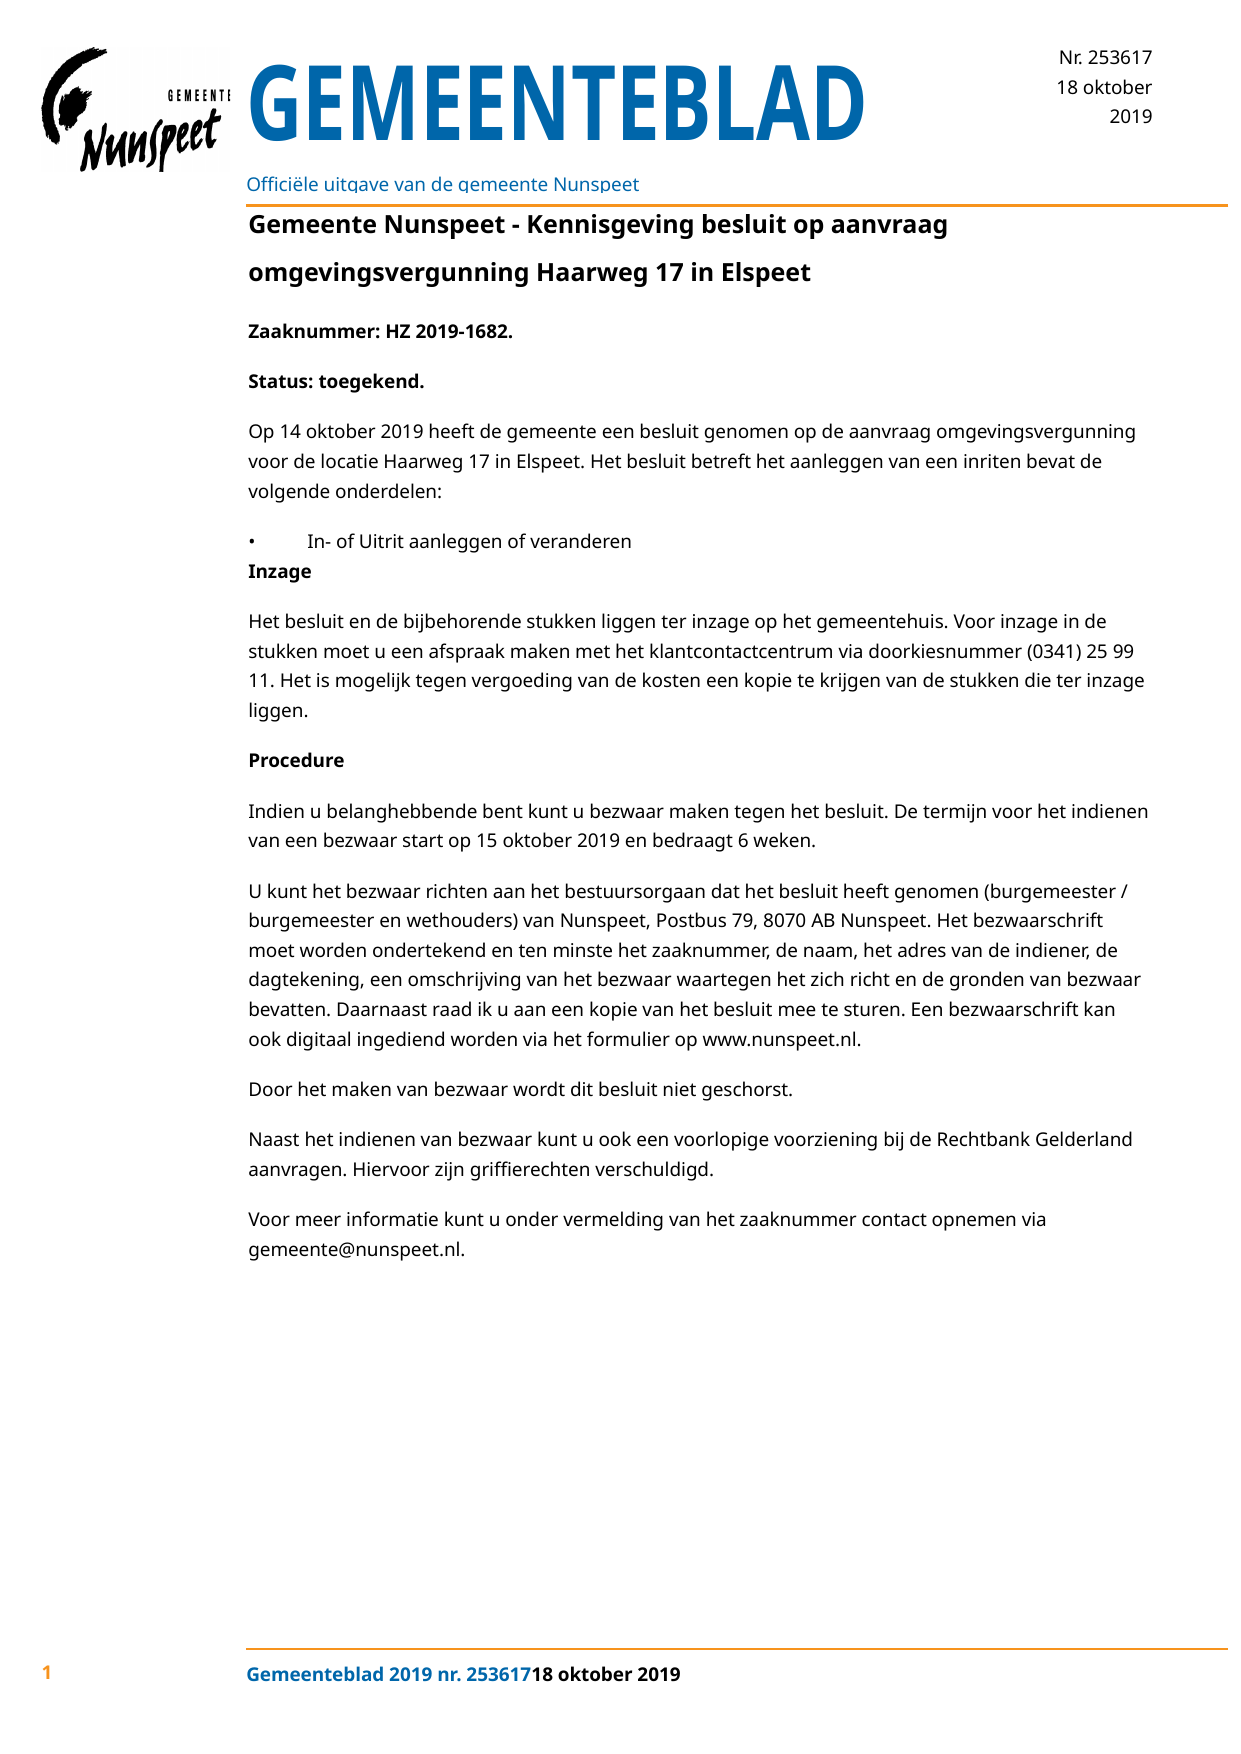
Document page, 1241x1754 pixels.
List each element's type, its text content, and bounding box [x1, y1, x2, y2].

text Voor meer informatie kunt u onder vermelding van het zaaknummer contact opnemen via gemeente@nunspeet.nl. [248, 1207, 1152, 1262]
text Op 14 oktober 2019 heeft de gemeente een besluit genomen op de aanvraag omgevingsvergunning voor de locatie Haarweg 17 in Elspeet. Het besluit betreft het aanleggen van een inriten bevat de volgende onderdelen: [248, 419, 1152, 504]
list In- of Uitrit aanleggen of veranderen [248, 528, 1152, 554]
text Naast het indienen van bezwaar kunt u ook een voorlopige voorziening bij de Rechtbank Gelderland aanvragen. Hiervoor zijn griffierechten verschuldigd. [248, 1127, 1152, 1182]
text Inzage [248, 558, 1152, 584]
text U kunt het bezwaar richten aan het bestuursorgaan dat het besluit heeft genomen (burgemeester / burgemeester en wethouders) van Nunspeet, Postbus 79, 8070 AB Nunspeet. Het bezwaarschrift moet worden ondertekend en ten minste het zaaknummer, de naam, het adres van de indiener, de dagtekening, een omschrijving van het bezwaar waartegen het zich richt en de gronden van bezwaar bevatten. Daarnaast raad ik u aan een kopie van het besluit mee te sturen. Een bezwaarschrift kan ook digitaal ingediend worden via het formulier op www.nunspeet.nl. [248, 878, 1152, 1052]
text Gemeente Nunspeet - Kennisgeving besluit op aanvraag omgevingsvergunning Haarweg 17 in Elspeet [248, 207, 1152, 288]
text Zaaknummer: HZ 2019-1682. [248, 318, 1152, 344]
text Procedure [248, 747, 1152, 773]
text Het besluit en de bijbehorende stukken liggen ter inzage op het gemeentehuis. Voor inzage in de stukken moet u een afspraak maken met het klantcontactcentrum via doorkiesnummer (0341) 25 99 11. Het is mogelijk tegen vergoeding van de kosten een kopie te krijgen van de stukken die ter inzage liggen. [248, 608, 1152, 723]
text Indien u belanghebbende bent kunt u bezwaar maken tegen het besluit. De termijn voor het indienen van een bezwaar start op 15 oktober 2019 en bedraagt 6 weken. [248, 798, 1152, 853]
picture [41, 47, 231, 172]
text Door het maken van bezwaar wordt dit besluit niet geschorst. [248, 1076, 1152, 1102]
text Status: toegekend. [248, 368, 1152, 394]
